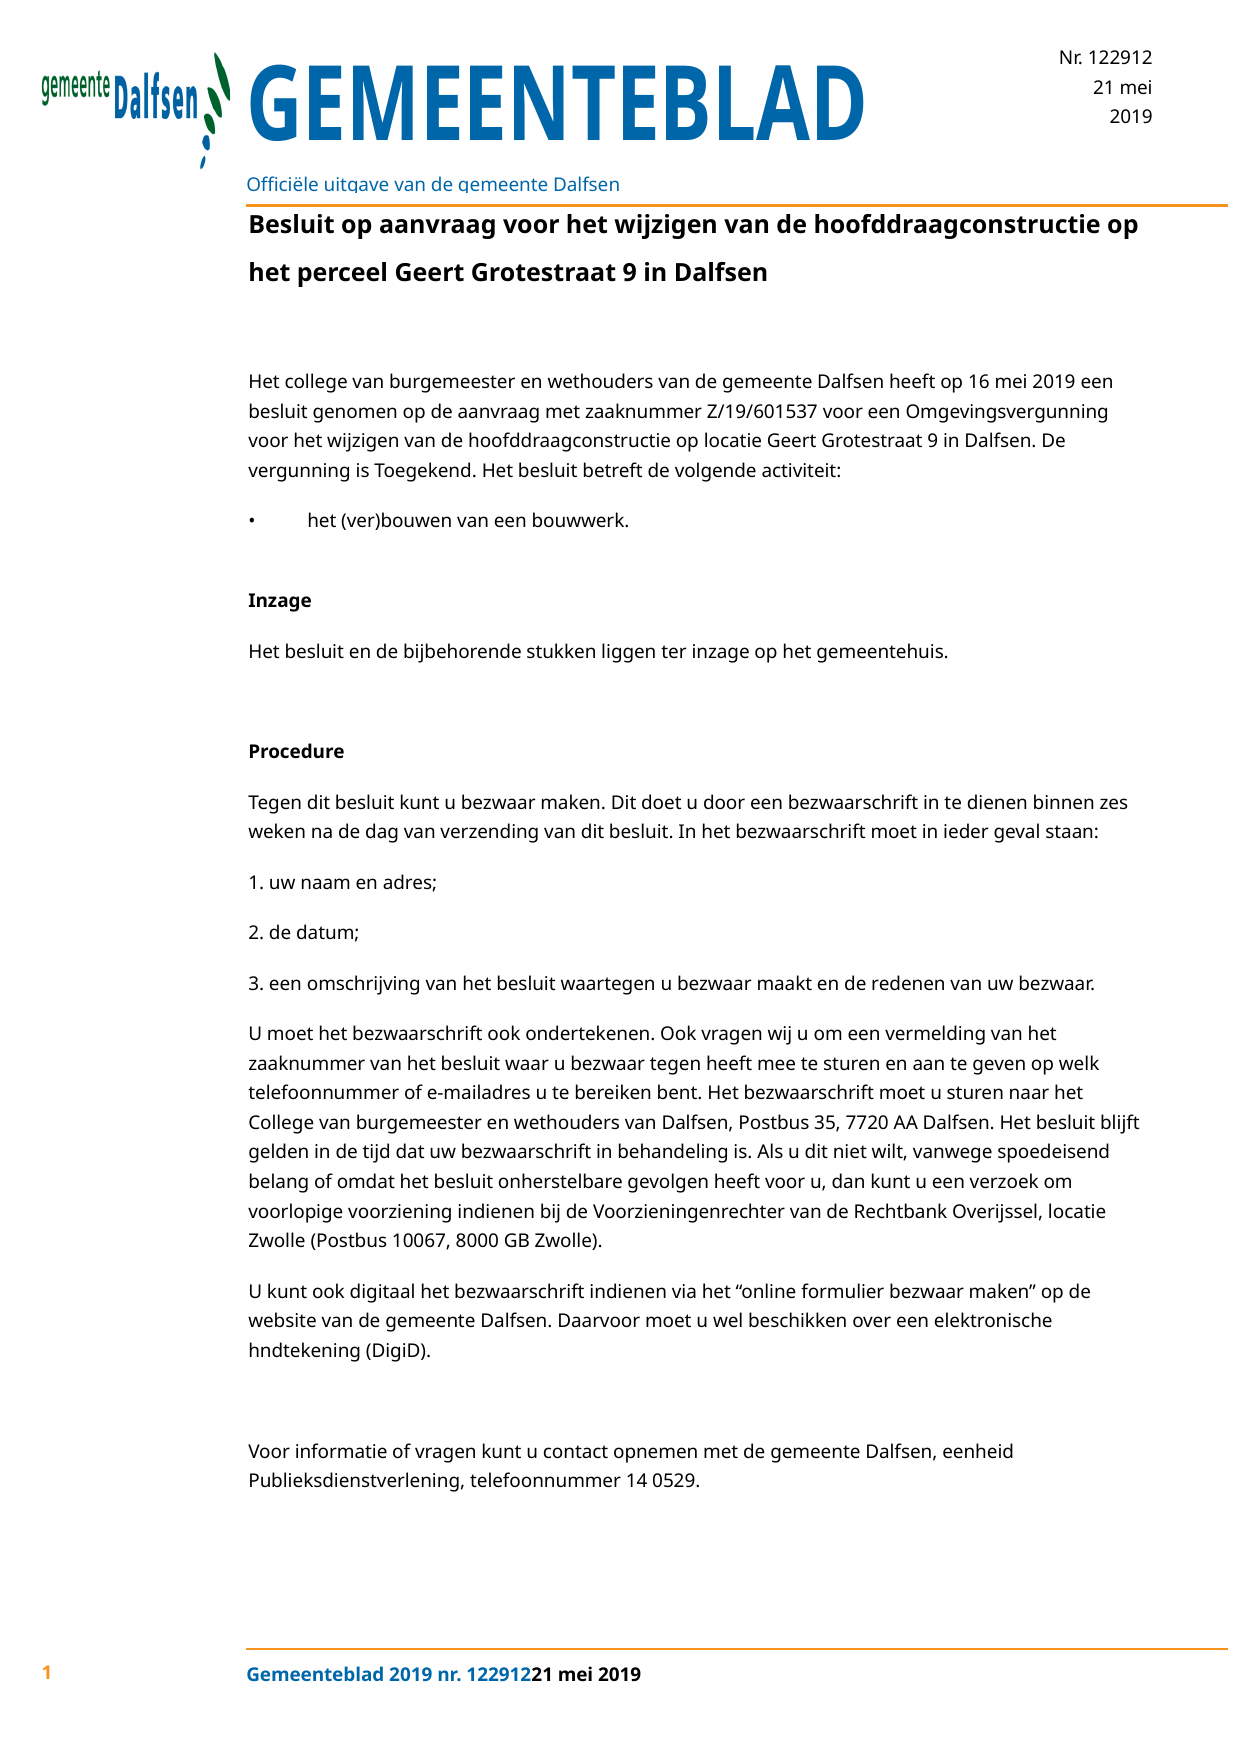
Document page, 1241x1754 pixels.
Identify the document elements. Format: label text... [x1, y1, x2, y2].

text 3. een omschrijving van het besluit waartegen u bezwaar maakt en de redenen van uw bezwaar. [248, 970, 1152, 996]
text Het college van burgemeester en wethouders van de gemeente Dalfsen heeft op 16 mei 2019 een besluit genomen op de aanvraag met zaaknummer Z/19/601537 voor een Omgevingsvergunning voor het wijzigen van de hoofddraagconstructie op locatie Geert Grotestraat 9 in Dalfsen. De vergunning is Toegekend. Het besluit betreft de volgende activiteit: [248, 368, 1152, 483]
text Besluit op aanvraag voor het wijzigen van de hoofddraagconstructie op het perceel Geert Grotestraat 9 in Dalfsen [248, 207, 1152, 288]
text 2. de datum; [248, 919, 1152, 945]
text U kunt ook digitaal het bezwaarschrift indienen via het “online formulier bezwaar maken” op de website van de gemeente Dalfsen. Daarvoor moet u wel beschikken over een elektronische hndtekening (DigiD). [248, 1278, 1152, 1363]
text 1. uw naam en adres; [248, 869, 1152, 895]
text Inzage [248, 587, 1152, 613]
list het (ver)bouwen van een bouwwerk. [248, 507, 1152, 533]
text Het besluit en de bijbehorende stukken liggen ter inzage op het gemeentehuis. [248, 638, 1152, 664]
text Tegen dit besluit kunt u bezwaar maken. Dit doet u door een bezwaarschrift in te dienen binnen zes weken na de dag van verzending van dit besluit. In het bezwaarschrift moet in ieder geval staan: [248, 789, 1152, 844]
text Voor informatie of vragen kunt u contact opnemen met de gemeente Dalfsen, eenheid Publieksdienstverlening, telefoonnummer 14 0529. [248, 1438, 1152, 1493]
text Procedure [248, 739, 1152, 764]
picture [41, 47, 231, 172]
text U moet het bezwaarschrift ook ondertekenen. Ook vragen wij u om een vermelding van het zaaknummer van het besluit waar u bezwaar tegen heeft mee te sturen en aan te geven op welk telefoonnummer of e-mailadres u te bereiken bent. Het bezwaarschrift moet u sturen naar het College van burgemeester en wethouders van Dalfsen, Postbus 35, 7720 AA Dalfsen. Het besluit blijft gelden in de tijd dat uw bezwaarschrift in behandeling is. Als u dit niet wilt, vanwege spoedeisend belang of omdat het besluit onherstelbare gevolgen heeft voor u, dan kunt u een verzoek om voorlopige voorziening indienen bij de Voorzieningenrechter van de Rechtbank Overijssel, locatie Zwolle (Postbus 10067, 8000 GB Zwolle). [248, 1020, 1152, 1253]
